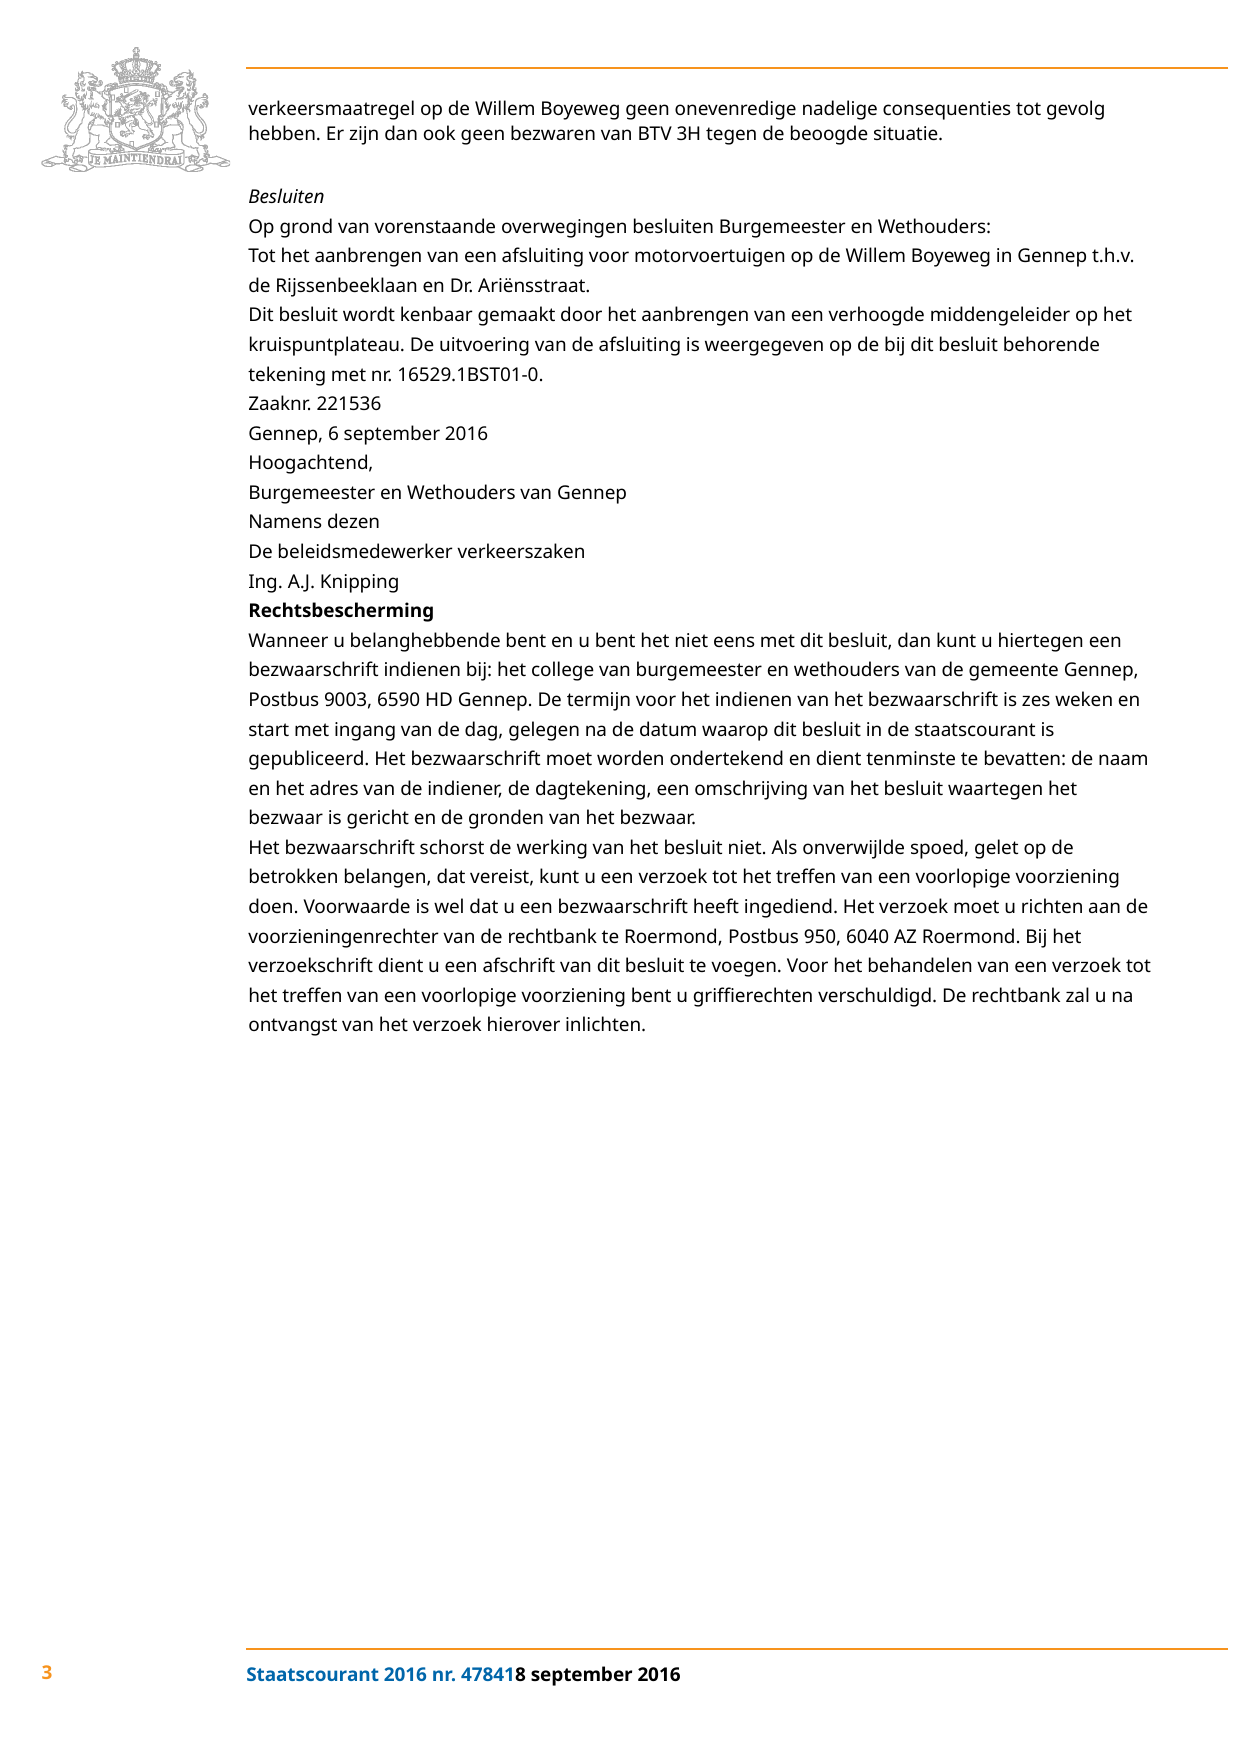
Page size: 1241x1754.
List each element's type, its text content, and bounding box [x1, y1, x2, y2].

text Burgemeester en Wethouders van Gennep [248, 479, 1152, 505]
text Namens dezen [248, 509, 1152, 534]
text Zaaknr. 221536 [248, 390, 1152, 416]
text De beleidsmedewerker verkeerszaken [248, 538, 1152, 564]
text Ing. A.J. Knipping [248, 568, 1152, 593]
text Wanneer u belanghebbende bent en u bent het niet eens met dit besluit, dan kunt u hiertegen een bezwaarschrift indienen bij: het college van burgemeester en wethouders van de gemeente Gennep, Postbus 9003, 6590 HD Gennep. De termijn voor het indienen van het bezwaarschrift is zes weken en start met ingang van de dag, gelegen na de datum waarop dit besluit in de staatscourant is gepubliceerd. Het bezwaarschrift moet worden ondertekend en dient tenminste te bevatten: de naam en het adres van de indiener, de dagtekening, een omschrijving van het besluit waartegen het bezwaar is gericht en de gronden van het bezwaar. [248, 627, 1152, 830]
text Het bezwaarschrift schorst de werking van het besluit niet. Als onverwijlde spoed, gelet op de betrokken belangen, dat vereist, kunt u een verzoek tot het treffen van een voorlopige voorziening doen. Voorwaarde is wel dat u een bezwaarschrift heeft ingediend. Het verzoek moet u richten aan de voorzieningenrechter van de rechtbank te Roermond, Postbus 950, 6040 AZ Roermond. Bij het verzoekschrift dient u een afschrift van dit besluit te voegen. Voor het behandelen van een verzoek tot het treffen van een voorlopige voorziening bent u griffierechten verschuldigd. De rechtbank zal u na ontvangst van het verzoek hierover inlichten. [248, 834, 1152, 1037]
text Rechtsbescherming [248, 597, 1152, 623]
text Dit besluit wordt kenbaar gemaakt door het aanbrengen van een verhoogde middengeleider op het kruispuntplateau. De uitvoering van de afsluiting is weergegeven op de bij dit besluit behorende tekening met nr. 16529.1BST01-0. [248, 302, 1152, 386]
text Op grond van vorenstaande overwegingen besluiten Burgemeester en Wethouders: [248, 213, 1152, 238]
text Hoogachtend, [248, 449, 1152, 475]
text Besluiten [248, 183, 1152, 209]
picture [41, 47, 231, 172]
text verkeersmaatregel op de Willem Boyeweg geen onevenredige nadelige consequenties tot gevolg hebben. Er zijn dan ook geen bezwaren van BTV 3H tegen de beoogde situatie. [248, 95, 1152, 146]
text Tot het aanbrengen van een afsluiting voor motorvoertuigen op de Willem Boyeweg in Gennep t.h.v. de Rijssenbeeklaan en Dr. Ariënsstraat. [248, 242, 1152, 298]
text Gennep, 6 september 2016 [248, 420, 1152, 446]
